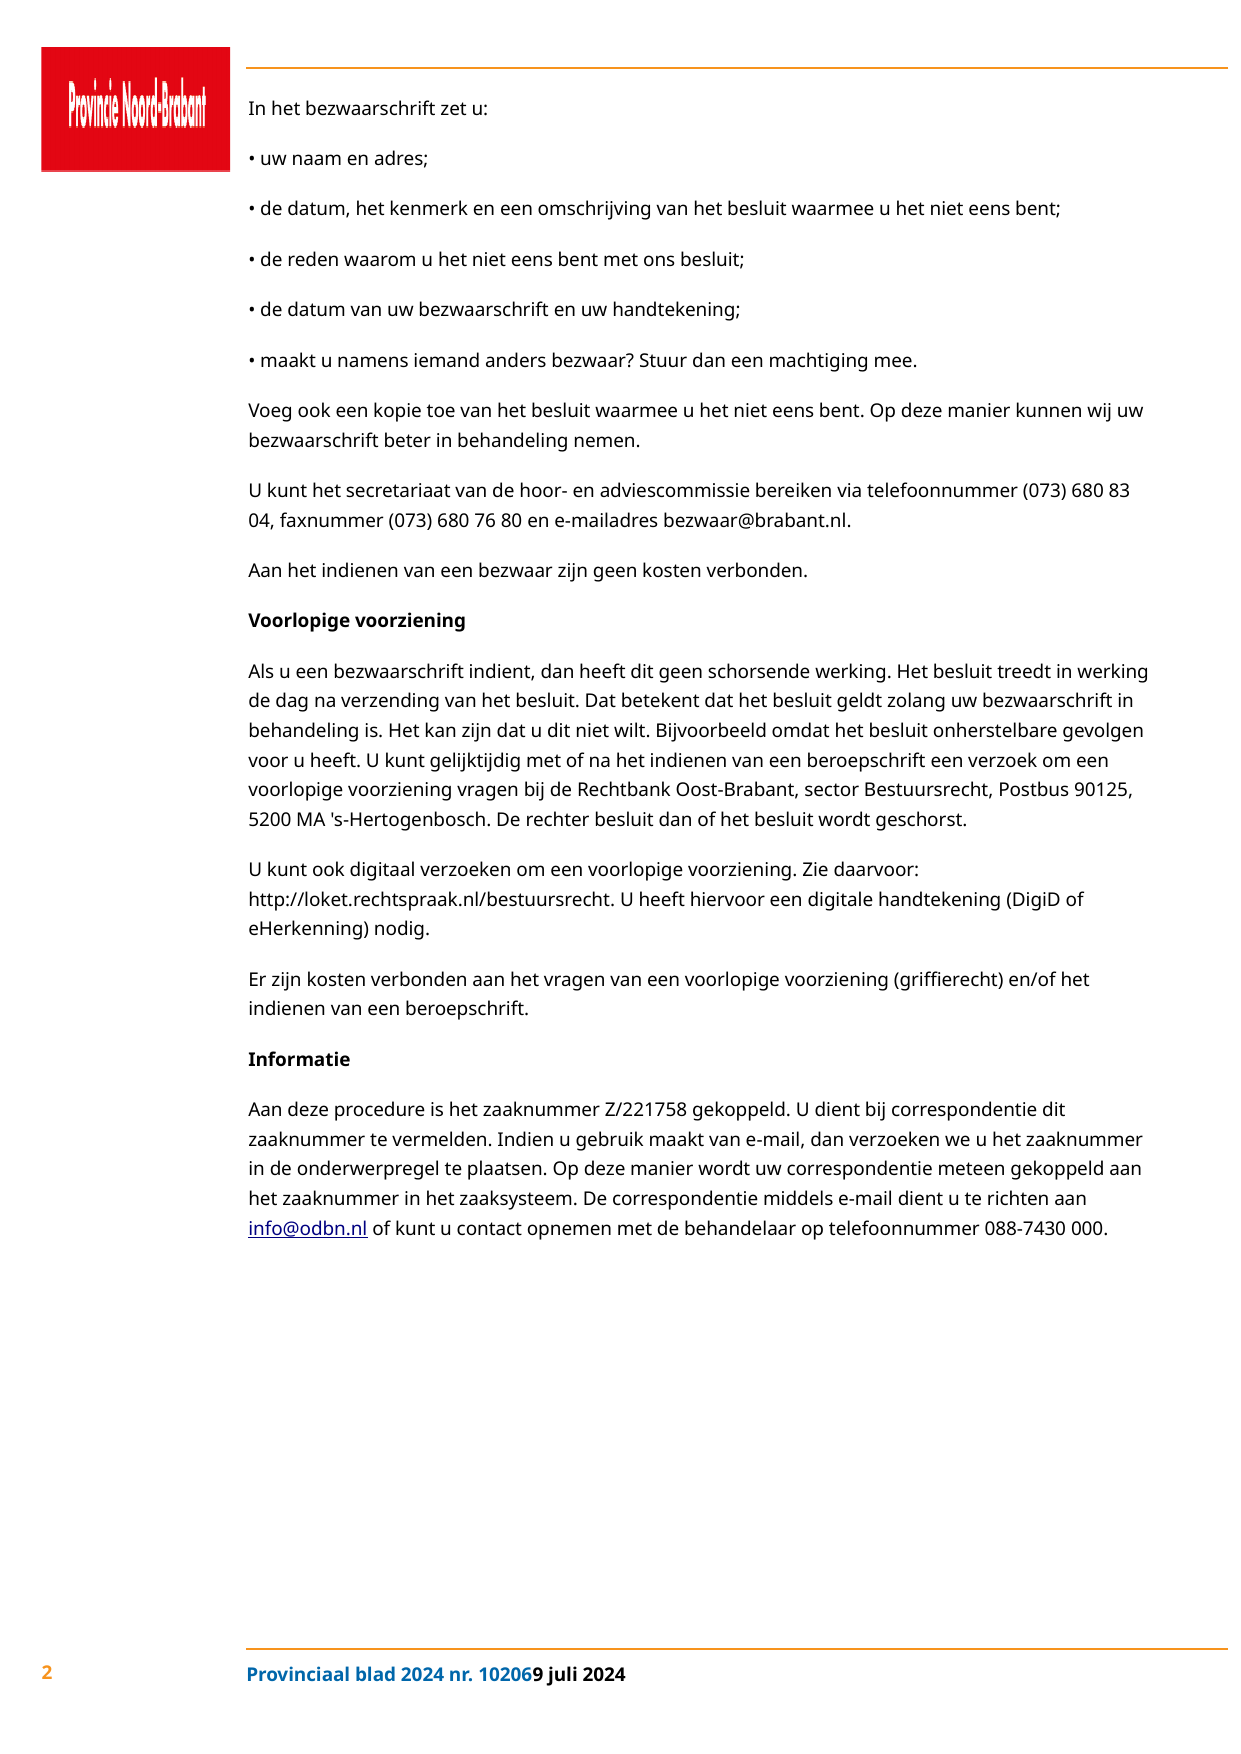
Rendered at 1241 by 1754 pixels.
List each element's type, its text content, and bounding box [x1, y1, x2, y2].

text In het bezwaarschrift zet u: [248, 95, 1152, 121]
text • uw naam en adres; [248, 145, 1152, 171]
picture [41, 47, 231, 172]
text Voeg ook een kopie toe van het besluit waarmee u het niet eens bent. Op deze manier kunnen wij uw bezwaarschrift beter in behandeling nemen. [248, 397, 1152, 453]
text Als u een bezwaarschrift indient, dan heeft dit geen schorsende werking. Het besluit treedt in werking de dag na verzending van het besluit. Dat betekent dat het besluit geldt zolang uw bezwaarschrift in behandeling is. Het kan zijn dat u dit niet wilt. Bijvoorbeeld omdat het besluit onherstelbare gevolgen voor u heeft. U kunt gelijktijdig met of na het indienen van een beroepschrift een verzoek om een voorlopige voorziening vragen bij de Rechtbank Oost-Brabant, sector Bestuursrecht, Postbus 90125, 5200 MA 's‑Hertogenbosch. De rechter besluit dan of het besluit wordt geschorst. [248, 658, 1152, 832]
text Er zijn kosten verbonden aan het vragen van een voorlopige voorziening (griffierecht) en/of het indienen van een beroepschrift. [248, 966, 1152, 1021]
text • de datum van uw bezwaarschrift en uw handtekening; [248, 296, 1152, 322]
text • de datum, het kenmerk en een omschrijving van het besluit waarmee u het niet eens bent; [248, 196, 1152, 221]
text • de reden waarom u het niet eens bent met ons besluit; [248, 246, 1152, 272]
text • maakt u namens iemand anders bezwaar? Stuur dan een machtiging mee. [248, 347, 1152, 373]
text U kunt het secretariaat van de hoor- en adviescommissie bereiken via telefoonnummer (073) 680 83 04, faxnummer (073) 680 76 80 en e-mailadres bezwaar@brabant.nl. [248, 477, 1152, 533]
text U kunt ook digitaal verzoeken om een voorlopige voorziening. Zie daarvoor: http://loket.rechtspraak.nl/bestuursrecht. U heeft hiervoor een digitale handtekening (DigiD of eHerkenning) nodig. [248, 856, 1152, 941]
text Aan deze procedure is het zaaknummer Z/221758 gekoppeld. U dient bij correspondentie dit zaaknummer te vermelden. Indien u gebruik maakt van e-mail, dan verzoeken we u het zaaknummer in de onderwerpregel te plaatsen. Op deze manier wordt uw correspondentie meteen gekoppeld aan het zaaknummer in het zaaksysteem. De correspondentie middels e-mail dient u te richten aan info@odbn.nl of kunt u contact opnemen met de behandelaar op telefoonnummer 088-7430 000. [248, 1096, 1152, 1241]
text Informatie [248, 1046, 1152, 1072]
text Voorlopige voorziening [248, 608, 1152, 633]
text Aan het indienen van een bezwaar zijn geen kosten verbonden. [248, 557, 1152, 583]
